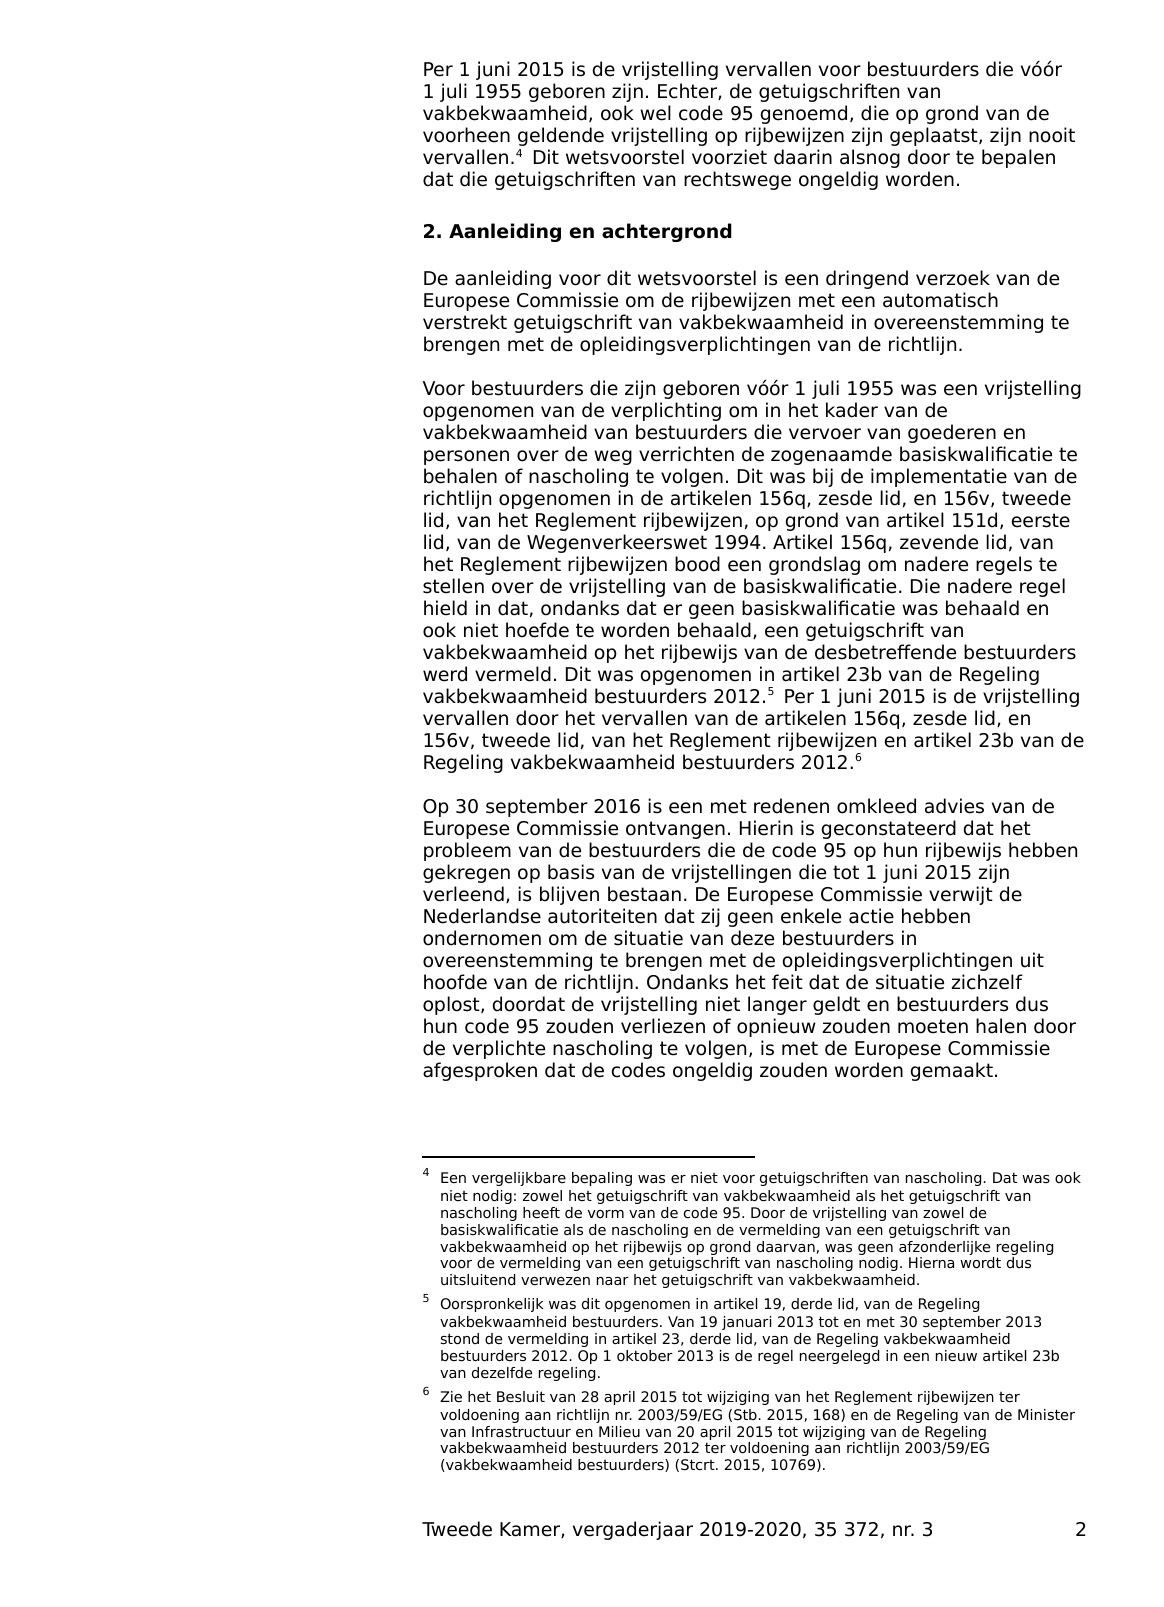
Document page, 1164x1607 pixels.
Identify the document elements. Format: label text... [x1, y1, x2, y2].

text Oorspronkelijk was dit opgenomen in artikel 19, derde lid, van de Regeling vakbekwaamheid bestuurders. Van 19 januari 2013 tot en met 30 september 2013 stond de vermelding in artikel 23, derde lid, van de Regeling vakbekwaamheid bestuurders 2012. Op 1 oktober 2013 is de regel neergelegd in een nieuw artikel 23b van dezelfde regeling. [422, 1292, 1087, 1382]
text Een vergelijkbare bepaling was er niet voor getuigschriften van nascholing. Dat was ook niet nodig: zowel het getuigschrift van vakbekwaamheid als het getuigschrift van nascholing heeft de vorm van de code 95. Door de vrijstelling van zowel de basiskwalificatie als de nascholing en de vermelding van een getuigschrift van vakbekwaamheid op het rijbewijs op grond daarvan, was geen afzonderlijke regeling voor de vermelding van een getuigschrift van nascholing nodig. Hierna wordt dus uitsluitend verwezen naar het getuigschrift van vakbekwaamheid. [422, 1166, 1087, 1289]
text De aanleiding voor dit wetsvoorstel is een dringend verzoek van de Europese Commissie om de rijbewijzen met een automatisch verstrekt getuigschrift van vakbekwaamheid in overeenstemming te brengen met de opleidingsverplichtingen van de richtlijn. [422, 268, 1087, 356]
text Voor bestuurders die zijn geboren vóór 1 juli 1955 was een vrijstelling opgenomen van de verplichting om in het kader van de vakbekwaamheid van bestuurders die vervoer van goederen en personen over de weg verrichten de zogenaamde basiskwalificatie te behalen of nascholing te volgen. Dit was bij de implementatie van de richtlijn opgenomen in de artikelen 156q, zesde lid, en 156v, tweede lid, van het Reglement rijbewijzen, op grond van artikel 151d, eerste lid, van de Wegenverkeerswet 1994. Artikel 156q, zevende lid, van het Reglement rijbewijzen bood een grondslag om nadere regels te stellen over de vrijstelling van de basiskwalificatie. Die nadere regel hield in dat, ondanks dat er geen basiskwalificatie was behaald en ook niet hoefde te worden behaald, een getuigschrift van vakbekwaamheid op het rijbewijs van de desbetreffende bestuurders werd vermeld. Dit was opgenomen in artikel 23b van de Regeling vakbekwaamheid bestuurders 2012. Per 1 juni 2015 is de vrijstelling vervallen door het vervallen van de artikelen 156q, zesde lid, en 156v, tweede lid, van het Reglement rijbewijzen en artikel 23b van de Regeling vakbekwaamheid bestuurders 2012. [422, 378, 1087, 774]
text Op 30 september 2016 is een met redenen omkleed advies van de Europese Commissie ontvangen. Hierin is geconstateerd dat het probleem van de bestuurders die de code 95 op hun rijbewijs hebben gekregen op basis van de vrijstellingen die tot 1 juni 2015 zijn verleend, is blijven bestaan. De Europese Commissie verwijt de Nederlandse autoriteiten dat zij geen enkele actie hebben ondernomen om de situatie van deze bestuurders in overeenstemming te brengen met de opleidingsverplichtingen uit hoofde van de richtlijn. Ondanks het feit dat de situatie zichzelf oplost, doordat de vrijstelling niet langer geldt en bestuurders dus hun code 95 zouden verliezen of opnieuw zouden moeten halen door de verplichte nascholing te volgen, is met de Europese Commissie afgesproken dat de codes ongeldig zouden worden gemaakt. [422, 796, 1087, 1082]
subtitle 2. Aanleiding en achtergrond [422, 221, 1087, 243]
text Per 1 juni 2015 is de vrijstelling vervallen voor bestuurders die vóór 1 juli 1955 geboren zijn. Echter, de getuigschriften van vakbekwaamheid, ook wel code 95 genoemd, die op grond van de voorheen geldende vrijstelling op rijbewijzen zijn geplaatst, zijn nooit vervallen. Dit wetsvoorstel voorziet daarin alsnog door te bepalen dat die getuigschriften van rechtswege ongeldig worden. [422, 59, 1087, 191]
text Zie het Besluit van 28 april 2015 tot wijziging van het Reglement rijbewijzen ter voldoening aan richtlijn nr. 2003/59/EG (Stb. 2015, 168) en de Regeling van de Minister van Infrastructuur en Milieu van 20 april 2015 tot wijziging van de Regeling vakbekwaamheid bestuurders 2012 ter voldoening aan richtlijn 2003/59/EG (vakbekwaamheid bestuurders) (Stcrt. 2015, 10769). [422, 1385, 1087, 1474]
